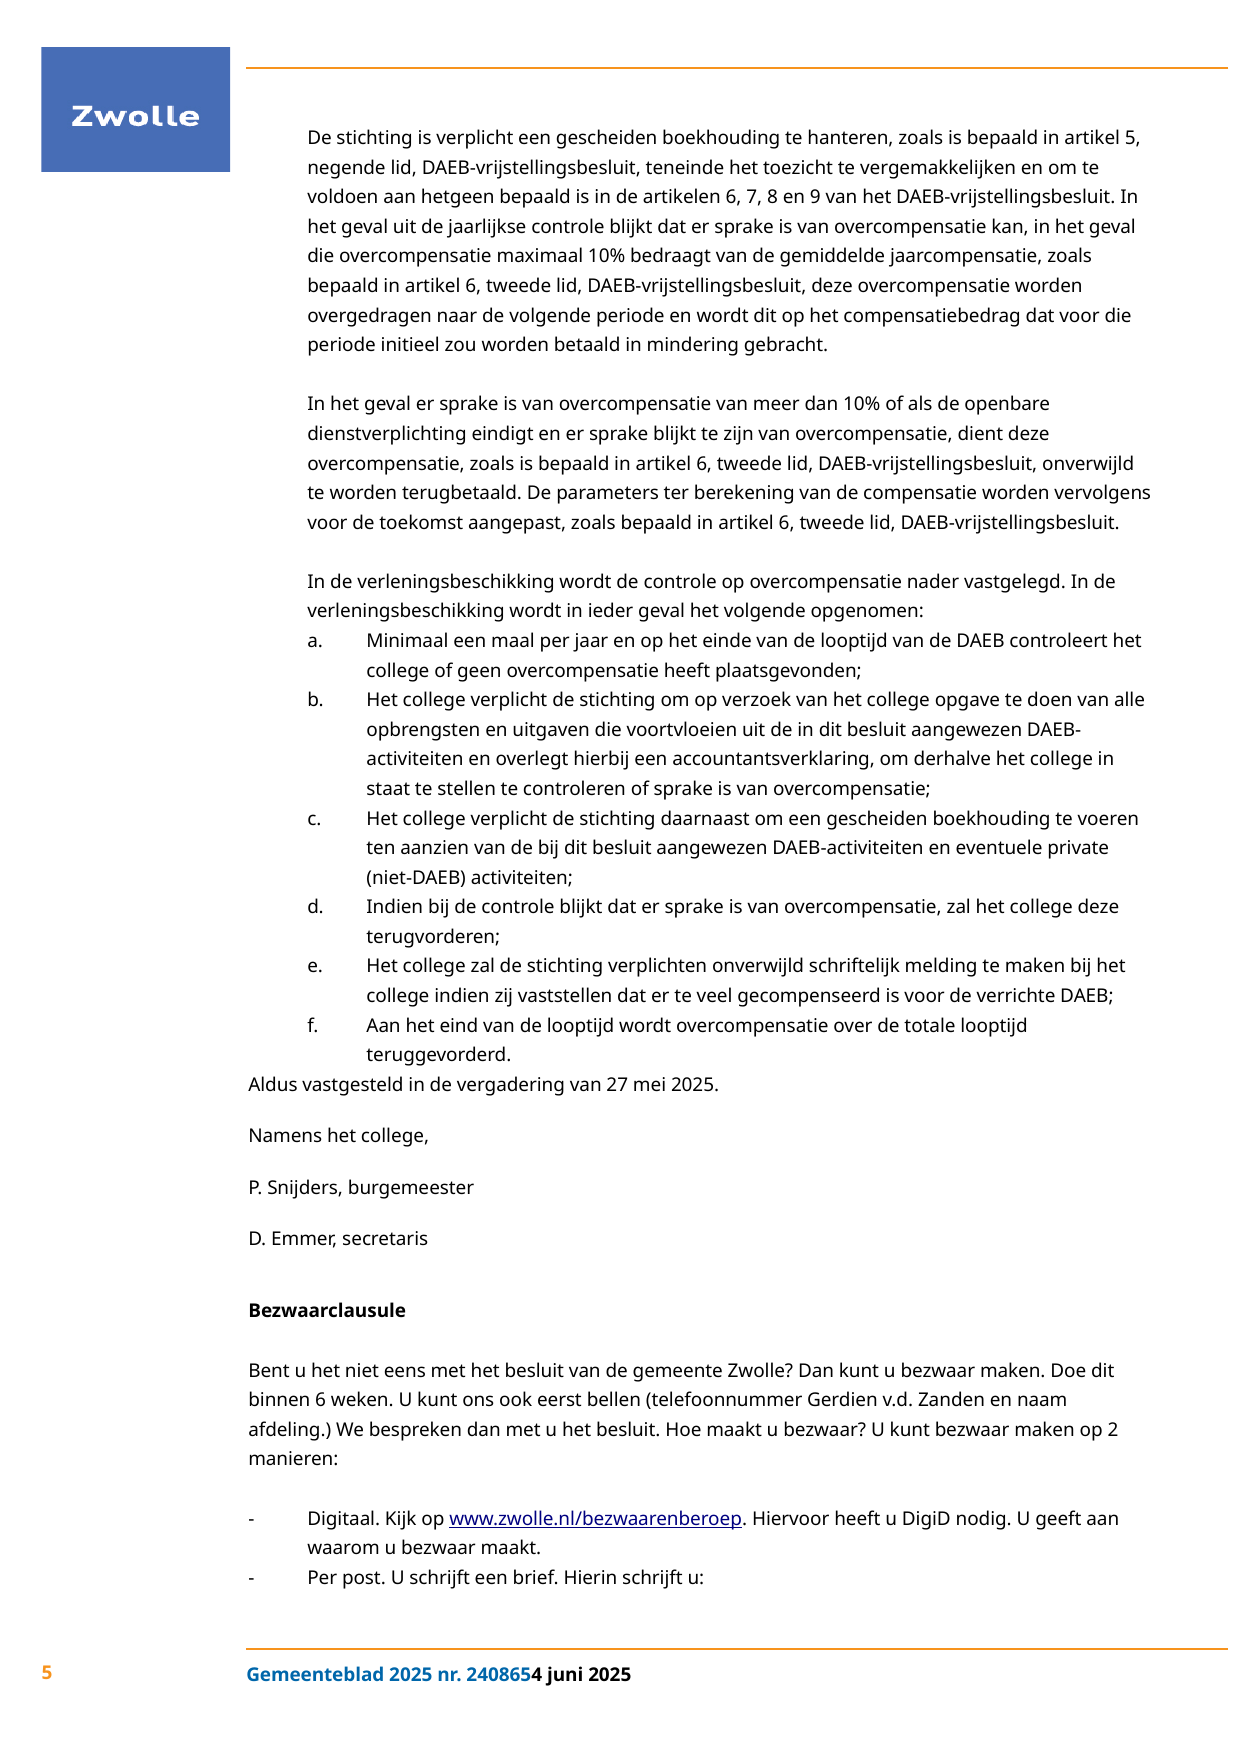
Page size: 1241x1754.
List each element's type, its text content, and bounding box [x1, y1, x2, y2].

list Het college zal de stichting verplichten onverwijld schriftelijk melding te maken bij het college indien zij vaststellen dat er te veel gecompenseerd is voor de verrichte DAEB; [307, 953, 1152, 1008]
list In het geval er sprake is van overcompensatie van meer dan 10% of als de openbare dienstverplichting eindigt en er sprake blijkt te zijn van overcompensatie, dient deze overcompensatie, zoals is bepaald in artikel 6, tweede lid, DAEB-vrijstellingsbesluit, onverwijld te worden terugbetaald. De parameters ter berekening van de compensatie worden vervolgens voor de toekomst aangepast, zoals bepaald in artikel 6, tweede lid, DAEB-vrijstellingsbesluit. [248, 391, 1152, 535]
list Het college verplicht de stichting om op verzoek van het college opgave te doen van alle opbrengsten en uitgaven die voortvloeien uit de in dit besluit aangewezen DAEB-activiteiten en overlegt hierbij een accountantsverklaring, om derhalve het college in staat te stellen te controleren of sprake is van overcompensatie; [307, 686, 1152, 801]
text Bezwaarclausule [248, 1298, 1152, 1323]
list Minimaal een maal per jaar en op het einde van de looptijd van de DAEB controleert het college of geen overcompensatie heeft plaatsgevonden; [307, 627, 1152, 683]
text P. Snijders, burgemeester [248, 1174, 1152, 1200]
picture [41, 47, 231, 172]
list Het college verplicht de stichting daarnaast om een gescheiden boekhouding te voeren ten aanzien van de bij dit besluit aangewezen DAEB-activiteiten en eventuele private (niet-DAEB) activiteiten; [307, 805, 1152, 890]
text Namens het college, [248, 1122, 1152, 1148]
text Bent u het niet eens met het besluit van de gemeente Zwolle? Dan kunt u bezwaar maken. Doe dit binnen 6 weken. U kunt ons ook eerst bellen (telefoonnummer Gerdien v.d. Zanden en naam afdeling.) We bespreken dan met u het besluit. Hoe maakt u bezwaar? U kunt bezwaar maken op 2 manieren: [248, 1357, 1152, 1471]
list De stichting is verplicht een gescheiden boekhouding te hanteren, zoals is bepaald in artikel 5, negende lid, DAEB-vrijstellingsbesluit, teneinde het toezicht te vergemakkelijken en om te voldoen aan hetgeen bepaald is in de artikelen 6, 7, 8 en 9 van het DAEB-vrijstellingsbesluit. In het geval uit de jaarlijkse controle blijkt dat er sprake is van overcompensatie kan, in het geval die overcompensatie maximaal 10% bedraagt van de gemiddelde jaarcompensatie, zoals bepaald in artikel 6, tweede lid, DAEB-vrijstellingsbesluit, deze overcompensatie worden overgedragen naar de volgende periode en wordt dit op het compensatiebedrag dat voor die periode initieel zou worden betaald in mindering gebracht. [248, 124, 1152, 357]
list Digitaal. Kijk op www.zwolle.nl/bezwaarenberoep. Hiervoor heeft u DigiD nodig. U geeft aan waarom u bezwaar maakt. [248, 1505, 1152, 1560]
list Per post. U schrijft een brief. Hierin schrijft u: [248, 1564, 1152, 1590]
list In de verleningsbeschikking wordt de controle op overcompensatie nader vastgelegd. In de verleningsbeschikking wordt in ieder geval het volgende opgenomen: [248, 568, 1152, 623]
text D. Emmer, secretaris [248, 1225, 1152, 1251]
list Indien bij de controle blijkt dat er sprake is van overcompensatie, zal het college deze terugvorderen; [307, 893, 1152, 949]
text Aldus vastgesteld in de vergadering van 27 mei 2025. [248, 1071, 1152, 1097]
list Aan het eind van de looptijd wordt overcompensatie over de totale looptijd teruggevorderd. [307, 1012, 1152, 1067]
